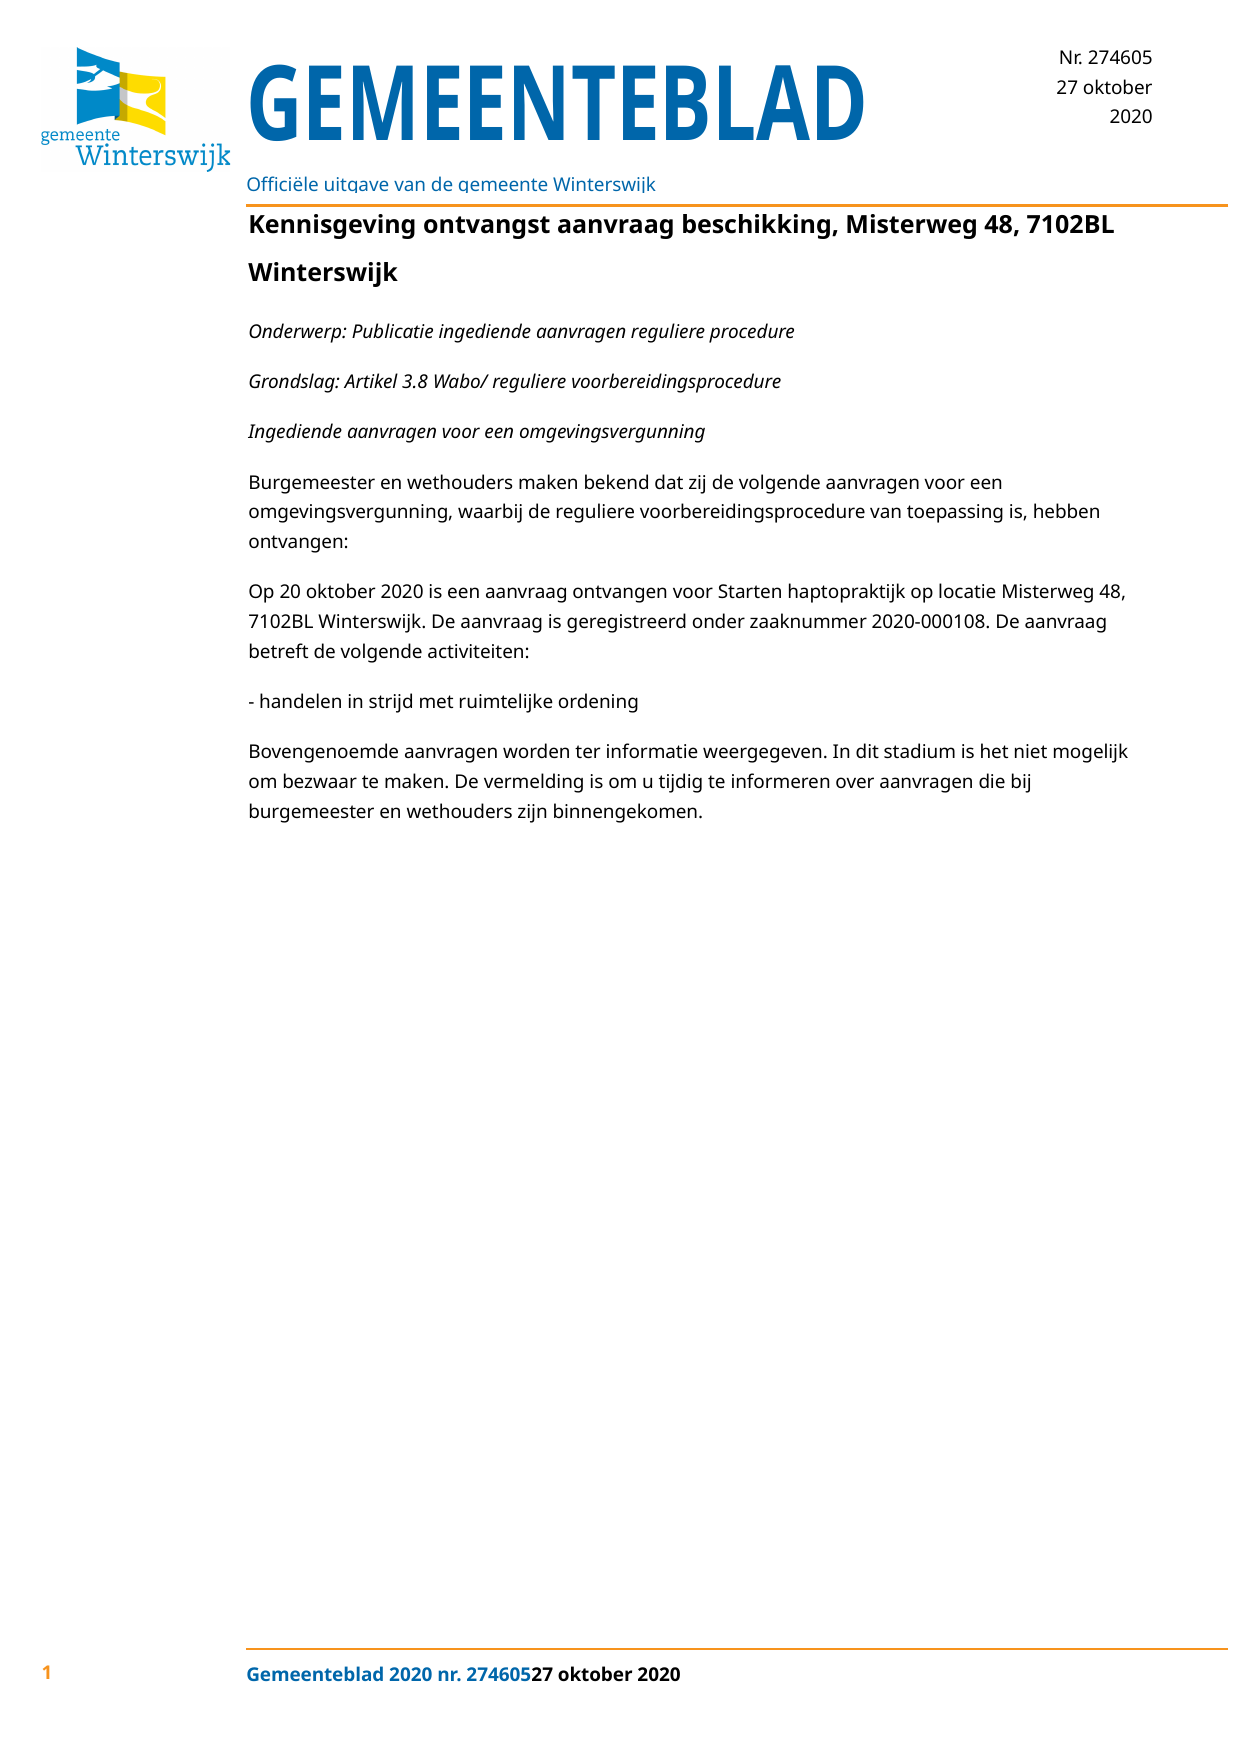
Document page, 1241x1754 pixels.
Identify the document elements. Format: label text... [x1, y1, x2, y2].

text Kennisgeving ontvangst aanvraag beschikking, Misterweg 48, 7102BL Winterswijk [248, 207, 1152, 288]
picture [41, 47, 231, 172]
text Bovengenoemde aanvragen worden ter informatie weergegeven. In dit stadium is het niet mogelijk om bezwaar te maken. De vermelding is om u tijdig te informeren over aanvragen die bij burgemeester en wethouders zijn binnengekomen. [248, 739, 1152, 824]
text Ingediende aanvragen voor een omgevingsvergunning [248, 419, 1152, 444]
text Grondslag: Artikel 3.8 Wabo/ reguliere voorbereidingsprocedure [248, 368, 1152, 394]
text Op 20 oktober 2020 is een aanvraag ontvangen voor Starten haptopraktijk op locatie Misterweg 48, 7102BL Winterswijk. De aanvraag is geregistreerd onder zaaknummer 2020-000108. De aanvraag betreft de volgende activiteiten: [248, 579, 1152, 664]
picture [225, 153, 231, 162]
text Onderwerp: Publicatie ingediende aanvragen reguliere procedure [248, 318, 1152, 344]
text Burgemeester en wethouders maken bekend dat zij de volgende aanvragen voor een omgevingsvergunning, waarbij de reguliere voorbereidingsprocedure van toepassing is, hebben ontvangen: [248, 469, 1152, 554]
text - handelen in strijd met ruimtelijke ordening [248, 688, 1152, 714]
